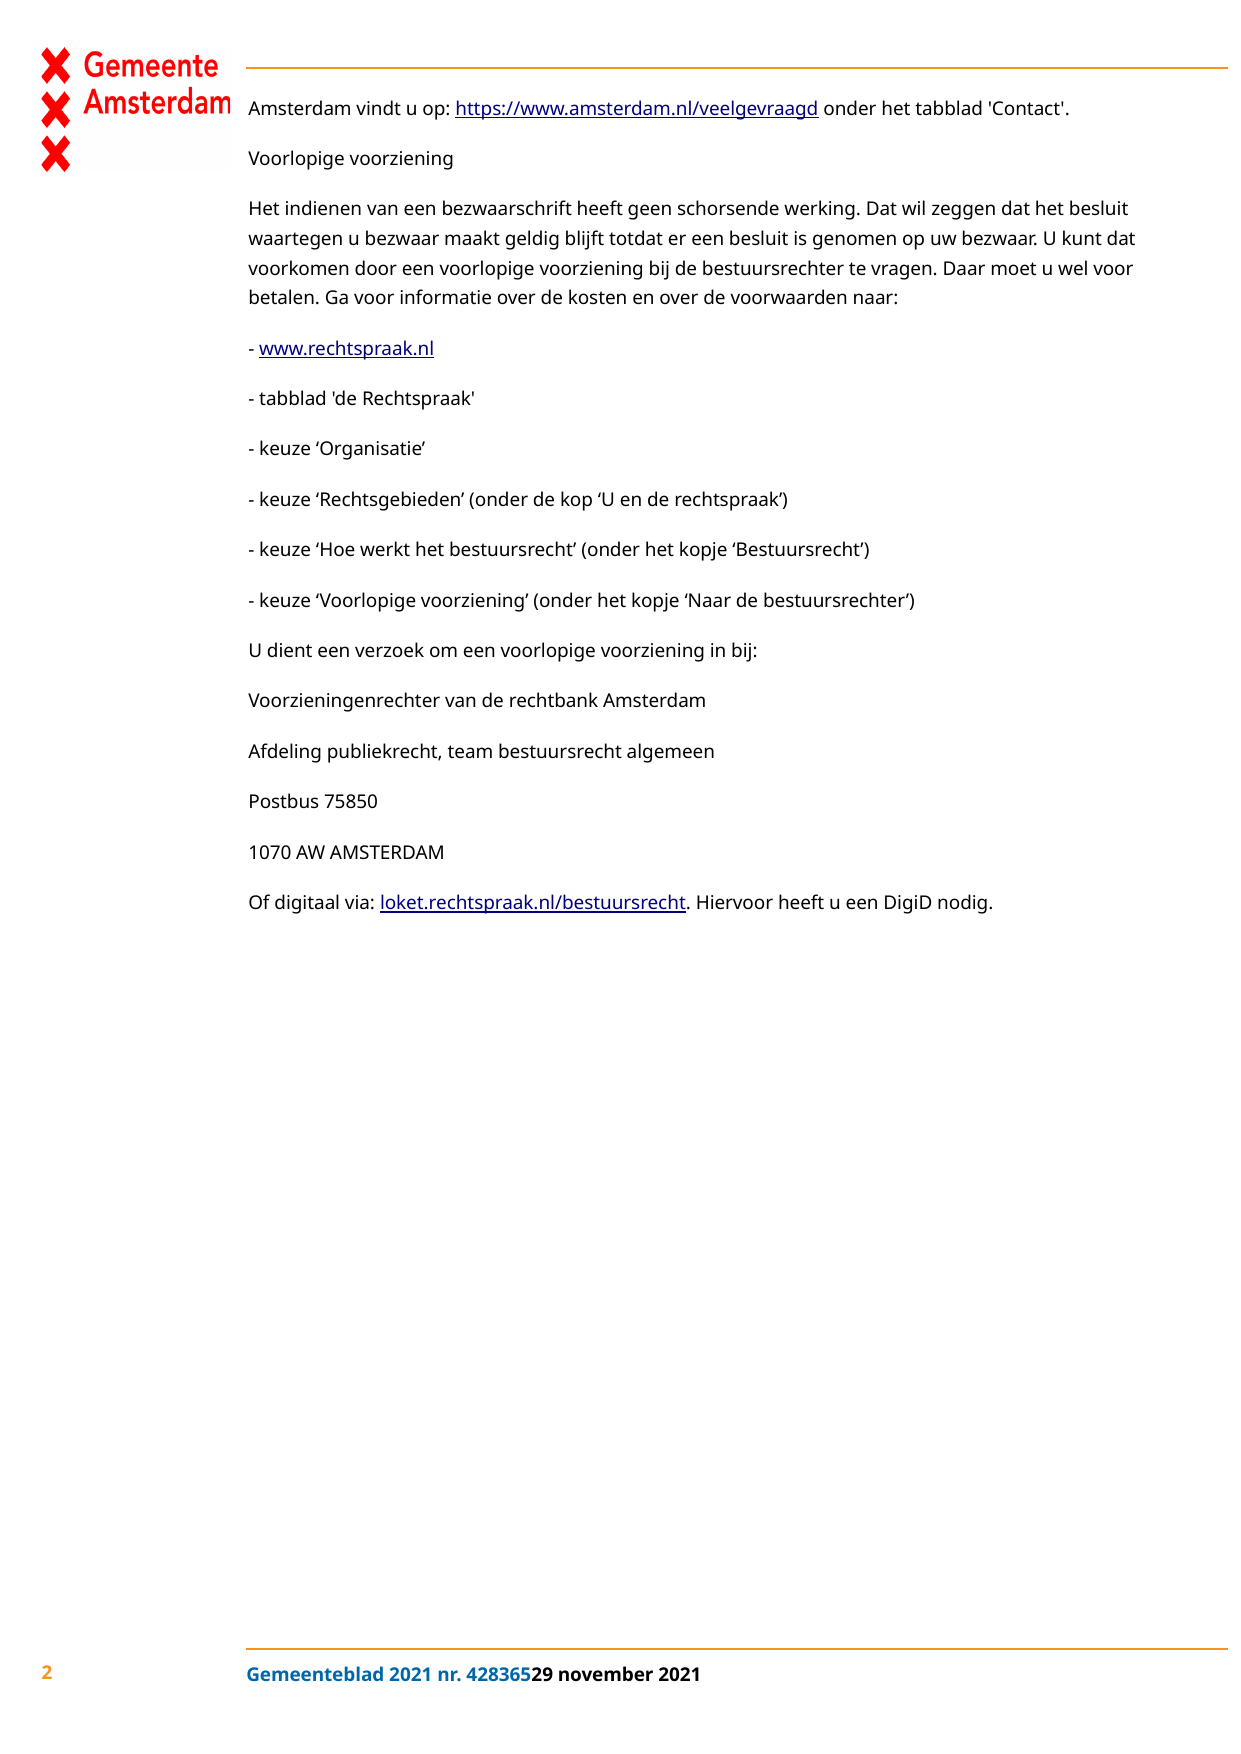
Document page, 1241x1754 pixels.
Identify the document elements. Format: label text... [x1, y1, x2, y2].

text Voorzieningenrechter van de rechtbank Amsterdam [248, 688, 1152, 713]
text Voorlopige voorziening [248, 145, 1152, 171]
text - keuze ‘Voorlopige voorziening’ (onder het kopje ‘Naar de bestuursrechter’) [248, 587, 1152, 613]
text - keuze ‘Hoe werkt het bestuursrecht’ (onder het kopje ‘Bestuursrecht’) [248, 536, 1152, 562]
text - keuze ‘Rechtsgebieden’ (onder de kop ‘U en de rechtspraak’) [248, 486, 1152, 512]
text Postbus 75850 [248, 788, 1152, 814]
text Of digitaal via: loket.rechtspraak.nl/bestuursrecht. Hiervoor heeft u een DigiD nodig. [248, 889, 1152, 915]
text Het indienen van een bezwaarschrift heeft geen schorsende werking. Dat wil zeggen dat het besluit waartegen u bezwaar maakt geldig blijft totdat er een besluit is genomen op uw bezwaar. U kunt dat voorkomen door een voorlopige voorziening bij de bestuursrechter te vragen. Daar moet u wel voor betalen. Ga voor informatie over de kosten en over de voorwaarden naar: [248, 196, 1152, 310]
text Afdeling publiekrecht, team bestuursrecht algemeen [248, 738, 1152, 764]
text - tabblad 'de Rechtspraak' [248, 385, 1152, 411]
text - keuze ‘Organisatie’ [248, 436, 1152, 461]
text Amsterdam vindt u op: https://www.amsterdam.nl/veelgevraagd onder het tabblad 'Contact'. [248, 95, 1152, 121]
text - www.rechtspraak.nl [248, 335, 1152, 361]
text U dient een verzoek om een voorlopige voorziening in bij: [248, 637, 1152, 663]
text 1070 AW AMSTERDAM [248, 839, 1152, 865]
picture [41, 47, 231, 172]
